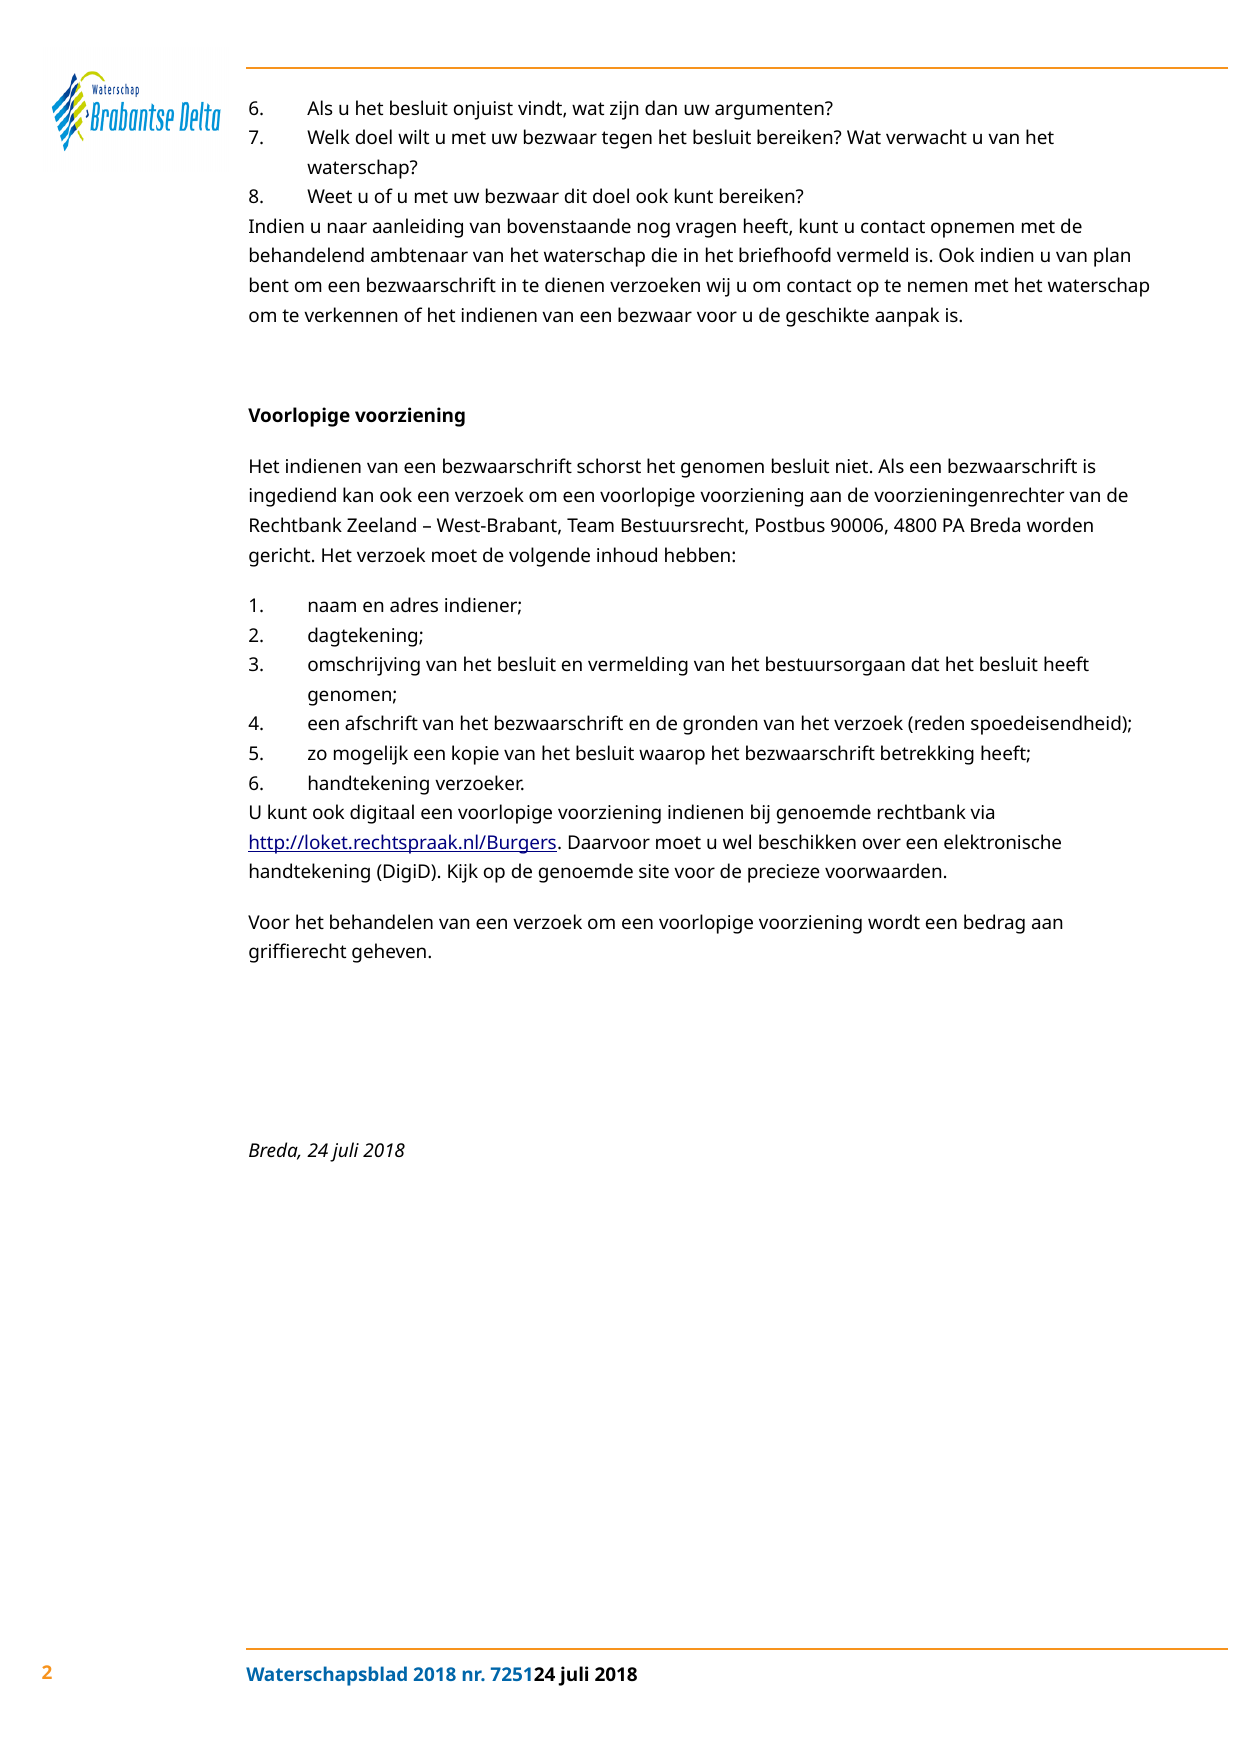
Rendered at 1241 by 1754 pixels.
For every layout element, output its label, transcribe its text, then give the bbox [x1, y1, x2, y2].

text Indien u naar aanleiding van bovenstaande nog vragen heeft, kunt u contact opnemen met de behandelend ambtenaar van het waterschap die in het briefhoofd vermeld is. Ook indien u van plan bent om een bezwaarschrift in te dienen verzoeken wij u om contact op te nemen met het waterschap om te verkennen of het indienen van een bezwaar voor u de geschikte aanpak is. [248, 213, 1152, 328]
list dagtekening; [248, 622, 1152, 648]
text U kunt ook digitaal een voorlopige voorziening indienen bij genoemde rechtbank via http://loket.rechtspraak.nl/Burgers. Daarvoor moet u wel beschikken over een elektronische handtekening (DigiD). Kijk op de genoemde site voor de precieze voorwaarden. [248, 799, 1152, 884]
list naam en adres indiener; [248, 592, 1152, 618]
picture [41, 47, 231, 172]
text Breda, 24 juli 2018 [248, 1138, 1152, 1163]
list omschrijving van het besluit en vermelding van het bestuursorgaan dat het besluit heeft genomen; [248, 651, 1152, 707]
text Voorlopige voorziening [248, 403, 1152, 428]
list Als u het besluit onjuist vindt, wat zijn dan uw argumenten? [248, 95, 1152, 121]
text Voor het behandelen van een verzoek om een voorlopige voorziening wordt een bedrag aan griffierecht geheven. [248, 909, 1152, 964]
list Weet u of u met uw bezwaar dit doel ook kunt bereiken? [248, 183, 1152, 209]
list handtekening verzoeker. [248, 770, 1152, 796]
text Het indienen van een bezwaarschrift schorst het genomen besluit niet. Als een bezwaarschrift is ingediend kan ook een verzoek om een voorlopige voorziening aan de voorzieningenrechter van de Rechtbank Zeeland – West-Brabant, Team Bestuursrecht, Postbus 90006, 4800 PA Breda worden gericht. Het verzoek moet de volgende inhoud hebben: [248, 453, 1152, 568]
list een afschrift van het bezwaarschrift en de gronden van het verzoek (reden spoedeisendheid); [248, 711, 1152, 736]
list Welk doel wilt u met uw bezwaar tegen het besluit bereiken? Wat verwacht u van het waterschap? [248, 124, 1152, 180]
list zo mogelijk een kopie van het besluit waarop het bezwaarschrift betrekking heeft; [248, 740, 1152, 766]
